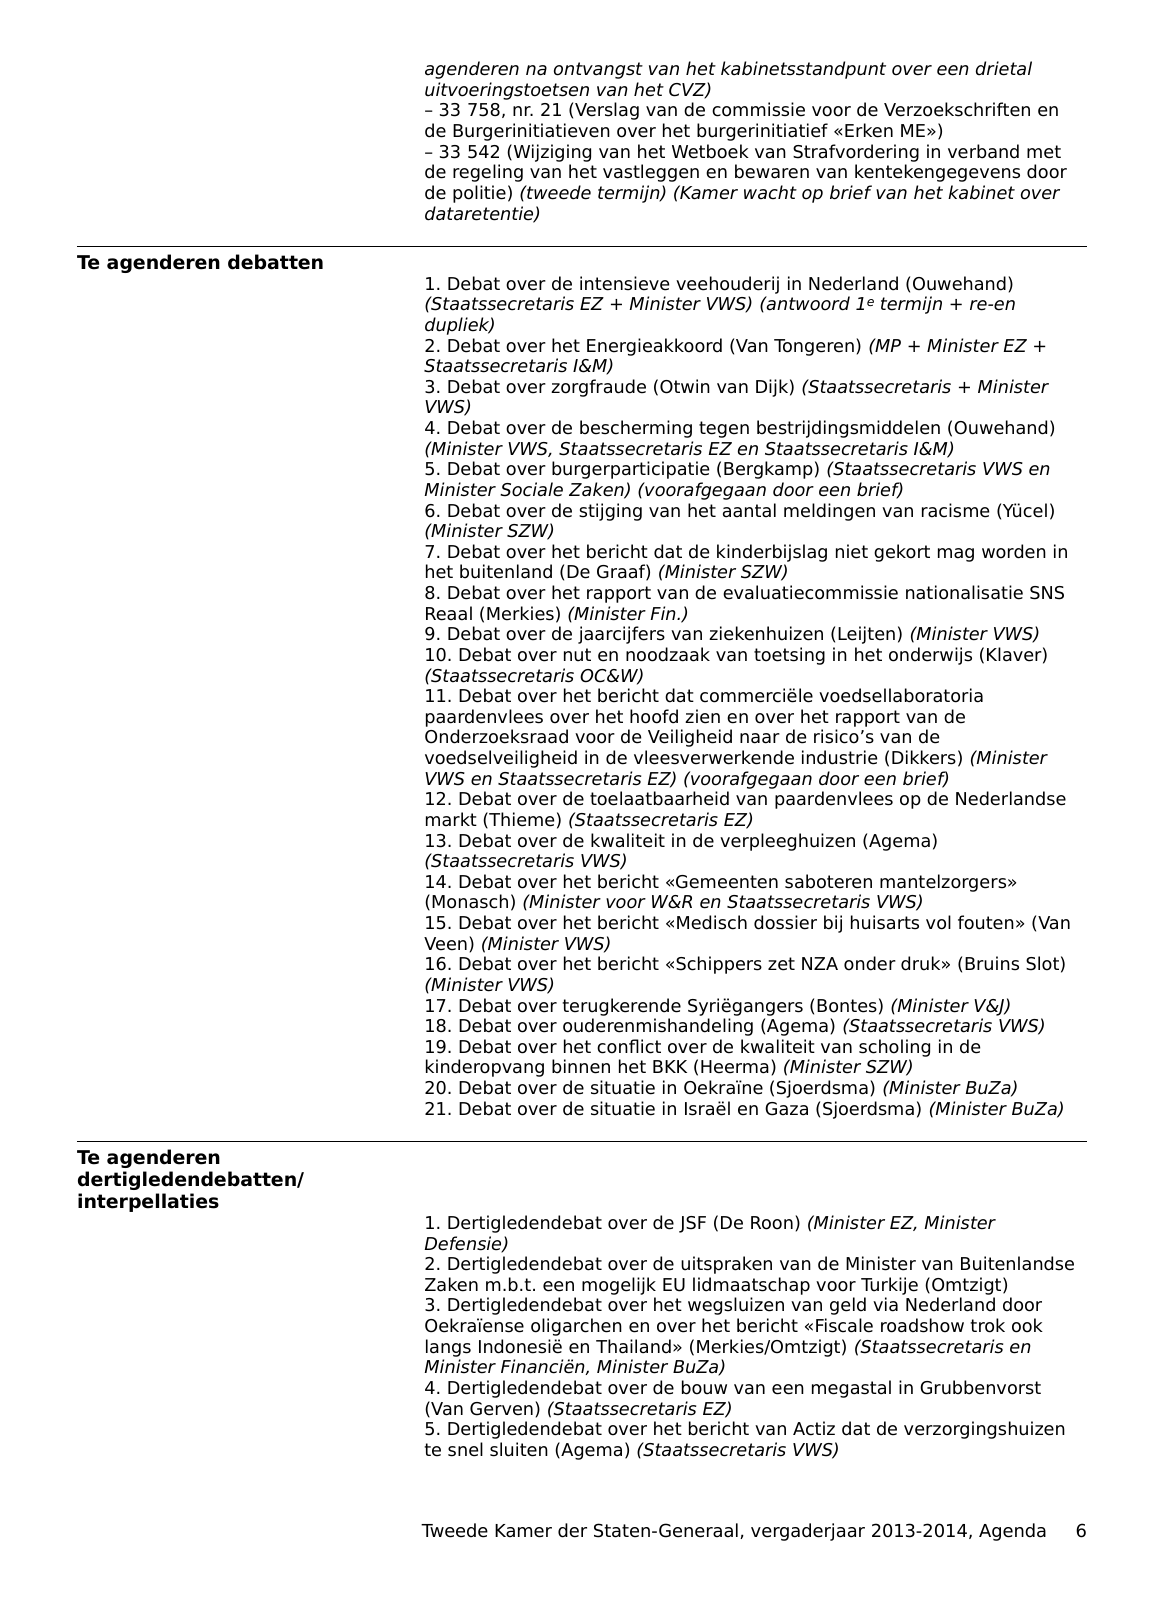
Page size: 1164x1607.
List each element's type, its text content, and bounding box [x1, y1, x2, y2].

table_cell [401, 686, 418, 789]
table_cell [77, 831, 401, 872]
table_cell [77, 542, 401, 583]
table_cell [401, 583, 418, 624]
table_cell [77, 59, 401, 100]
table_cell [401, 142, 418, 224]
table_cell [77, 100, 401, 142]
table_cell [401, 1078, 418, 1099]
table_cell [401, 100, 418, 142]
table_cell 2. Debat over het Energieakkoord (Van Tongeren) (MP + Minister EZ + Staatssecretaris I&M) [418, 336, 1087, 377]
table_cell [77, 1378, 401, 1419]
table_cell [401, 336, 418, 377]
table_cell 3. Debat over zorgfraude (Otwin van Dijk) (Staatssecretaris + Minister VWS) [418, 377, 1087, 418]
table_cell [77, 583, 401, 624]
table_cell 17. Debat over terugkerende Syriëgangers (Bontes) (Minister V&J) [418, 996, 1087, 1016]
table_cell [401, 59, 418, 100]
table_header Te agenderen dertigledendebatten/ interpellaties [77, 1142, 401, 1213]
table_cell [401, 1295, 418, 1378]
table_cell [401, 1016, 418, 1037]
table_cell [77, 996, 401, 1016]
table_cell 15. Debat over het bericht «Medisch dossier bij huisarts vol fouten» (Van Veen) (Minister VWS) [418, 913, 1087, 954]
table_cell 12. Debat over de toelaatbaarheid van paardenvlees op de Nederlandse markt (Thieme) (Staatssecretaris EZ) [418, 789, 1087, 831]
table_cell 5. Dertigledendebat over het bericht van Actiz dat de verzorgingshuizen te snel sluiten (Agema) (Staatssecretaris VWS) [418, 1419, 1087, 1460]
table_cell [77, 624, 401, 645]
table_cell 6. Debat over de stijging van het aantal meldingen van racisme (Yücel) (Minister SZW) [418, 501, 1087, 542]
table_cell [77, 1254, 401, 1295]
table_cell [77, 142, 401, 224]
table_cell [77, 418, 401, 459]
table_cell [77, 377, 401, 418]
table_cell 4. Debat over de bescherming tegen bestrijdingsmiddelen (Ouwehand) (Minister VWS, Staatssecretaris EZ en Staatssecretaris I&M) [418, 418, 1087, 459]
table_cell [401, 274, 418, 336]
table_cell [401, 1378, 418, 1419]
table_cell 9. Debat over de jaarcijfers van ziekenhuizen (Leijten) (Minister VWS) [418, 624, 1087, 645]
table_cell [401, 418, 418, 459]
table_cell [401, 459, 418, 501]
table_cell [77, 872, 401, 913]
table_cell [77, 1037, 401, 1078]
table_cell [77, 1295, 401, 1378]
table_cell 5. Debat over burgerparticipatie (Bergkamp) (Staatssecretaris VWS en Minister Sociale Zaken) (voorafgegaan door een brief) [418, 459, 1087, 501]
table_cell [401, 1419, 418, 1460]
table_header [418, 1142, 1087, 1213]
table_cell 1. Dertigledendebat over de JSF (De Roon) (Minister EZ, Minister Defensie) [418, 1213, 1087, 1254]
table_cell [77, 686, 401, 789]
table_cell 18. Debat over ouderenmishandeling (Agema) (Staatssecretaris VWS) [418, 1016, 1087, 1037]
table_cell [77, 274, 401, 336]
table_cell [401, 542, 418, 583]
table_cell [401, 789, 418, 831]
table_cell agenderen na ontvangst van het kabinetsstandpunt over een drietal uitvoeringstoetsen van het CVZ) [418, 59, 1087, 100]
table_cell 1. Debat over de intensieve veehouderij in Nederland (Ouwehand) (Staatssecretaris EZ + Minister VWS) (antwoord 1e termijn + re-en dupliek) [418, 274, 1087, 336]
table_cell [401, 645, 418, 686]
table_header Te agenderen debatten [77, 247, 401, 274]
table_cell [401, 996, 418, 1016]
table_cell [401, 872, 418, 913]
table_cell [77, 789, 401, 831]
table_cell [77, 1419, 401, 1460]
table_cell [77, 501, 401, 542]
table_cell 11. Debat over het bericht dat commerciële voedsellaboratoria paardenvlees over het hoofd zien en over het rapport van de Onderzoeksraad voor de Veiligheid naar de risico’s van de voedselveiligheid in de vleesverwerkende industrie (Dikkers) (Minister VWS en Staatssecretaris EZ) (voorafgegaan door een brief) [418, 686, 1087, 789]
table_cell 4. Dertigledendebat over de bouw van een megastal in Grubbenvorst (Van Gerven) (Staatssecretaris EZ) [418, 1378, 1087, 1419]
table_cell [401, 1037, 418, 1078]
table_cell [77, 1078, 401, 1099]
table_cell [77, 1016, 401, 1037]
table_cell 19. Debat over het conflict over de kwaliteit van scholing in de kinderopvang binnen het BKK (Heerma) (Minister SZW) [418, 1037, 1087, 1078]
table_cell [77, 336, 401, 377]
table_cell [401, 1254, 418, 1295]
table_cell [77, 645, 401, 686]
table_cell [77, 1213, 401, 1254]
table_cell [77, 459, 401, 501]
table_cell 2. Dertigledendebat over de uitspraken van de Minister van Buitenlandse Zaken m.b.t. een mogelijk EU lidmaatschap voor Turkije (Omtzigt) [418, 1254, 1087, 1295]
table_cell 21. Debat over de situatie in Israël en Gaza (Sjoerdsma) (Minister BuZa) [418, 1099, 1087, 1119]
table_cell 10. Debat over nut en noodzaak van toetsing in het onderwijs (Klaver) (Staatssecretaris OC&W) [418, 645, 1087, 686]
table_header [401, 1142, 418, 1213]
table_cell [401, 501, 418, 542]
table_cell – 33 542 (Wijziging van het Wetboek van Strafvordering in verband met de regeling van het vastleggen en bewaren van kentekengegevens door de politie) (tweede termijn) (Kamer wacht op brief van het kabinet over dataretentie) [418, 142, 1087, 224]
table_cell [401, 624, 418, 645]
table_cell [77, 1099, 401, 1119]
table_cell [401, 377, 418, 418]
table_cell 8. Debat over het rapport van de evaluatiecommissie nationalisatie SNS Reaal (Merkies) (Minister Fin.) [418, 583, 1087, 624]
table_cell [401, 1213, 418, 1254]
table_cell [401, 1099, 418, 1119]
table_cell [401, 954, 418, 996]
table_cell 20. Debat over de situatie in Oekraïne (Sjoerdsma) (Minister BuZa) [418, 1078, 1087, 1099]
table_cell [77, 913, 401, 954]
table_cell 13. Debat over de kwaliteit in de verpleeghuizen (Agema) (Staatssecretaris VWS) [418, 831, 1087, 872]
table_cell [401, 831, 418, 872]
table_header [401, 247, 418, 274]
table_cell [401, 913, 418, 954]
table_cell – 33 758, nr. 21 (Verslag van de commissie voor de Verzoekschriften en de Burgerinitiatieven over het burgerinitiatief «Erken ME») [418, 100, 1087, 142]
table_header [418, 247, 1087, 274]
table_cell 7. Debat over het bericht dat de kinderbijslag niet gekort mag worden in het buitenland (De Graaf) (Minister SZW) [418, 542, 1087, 583]
table_cell 14. Debat over het bericht «Gemeenten saboteren mantelzorgers» (Monasch) (Minister voor W&R en Staatssecretaris VWS) [418, 872, 1087, 913]
table_cell 16. Debat over het bericht «Schippers zet NZA onder druk» (Bruins Slot) (Minister VWS) [418, 954, 1087, 996]
table_cell [77, 954, 401, 996]
table_cell 3. Dertigledendebat over het wegsluizen van geld via Nederland door Oekraïense oligarchen en over het bericht «Fiscale roadshow trok ook langs Indonesië en Thailand» (Merkies/Omtzigt) (Staatssecretaris en Minister Financiën, Minister BuZa) [418, 1295, 1087, 1378]
